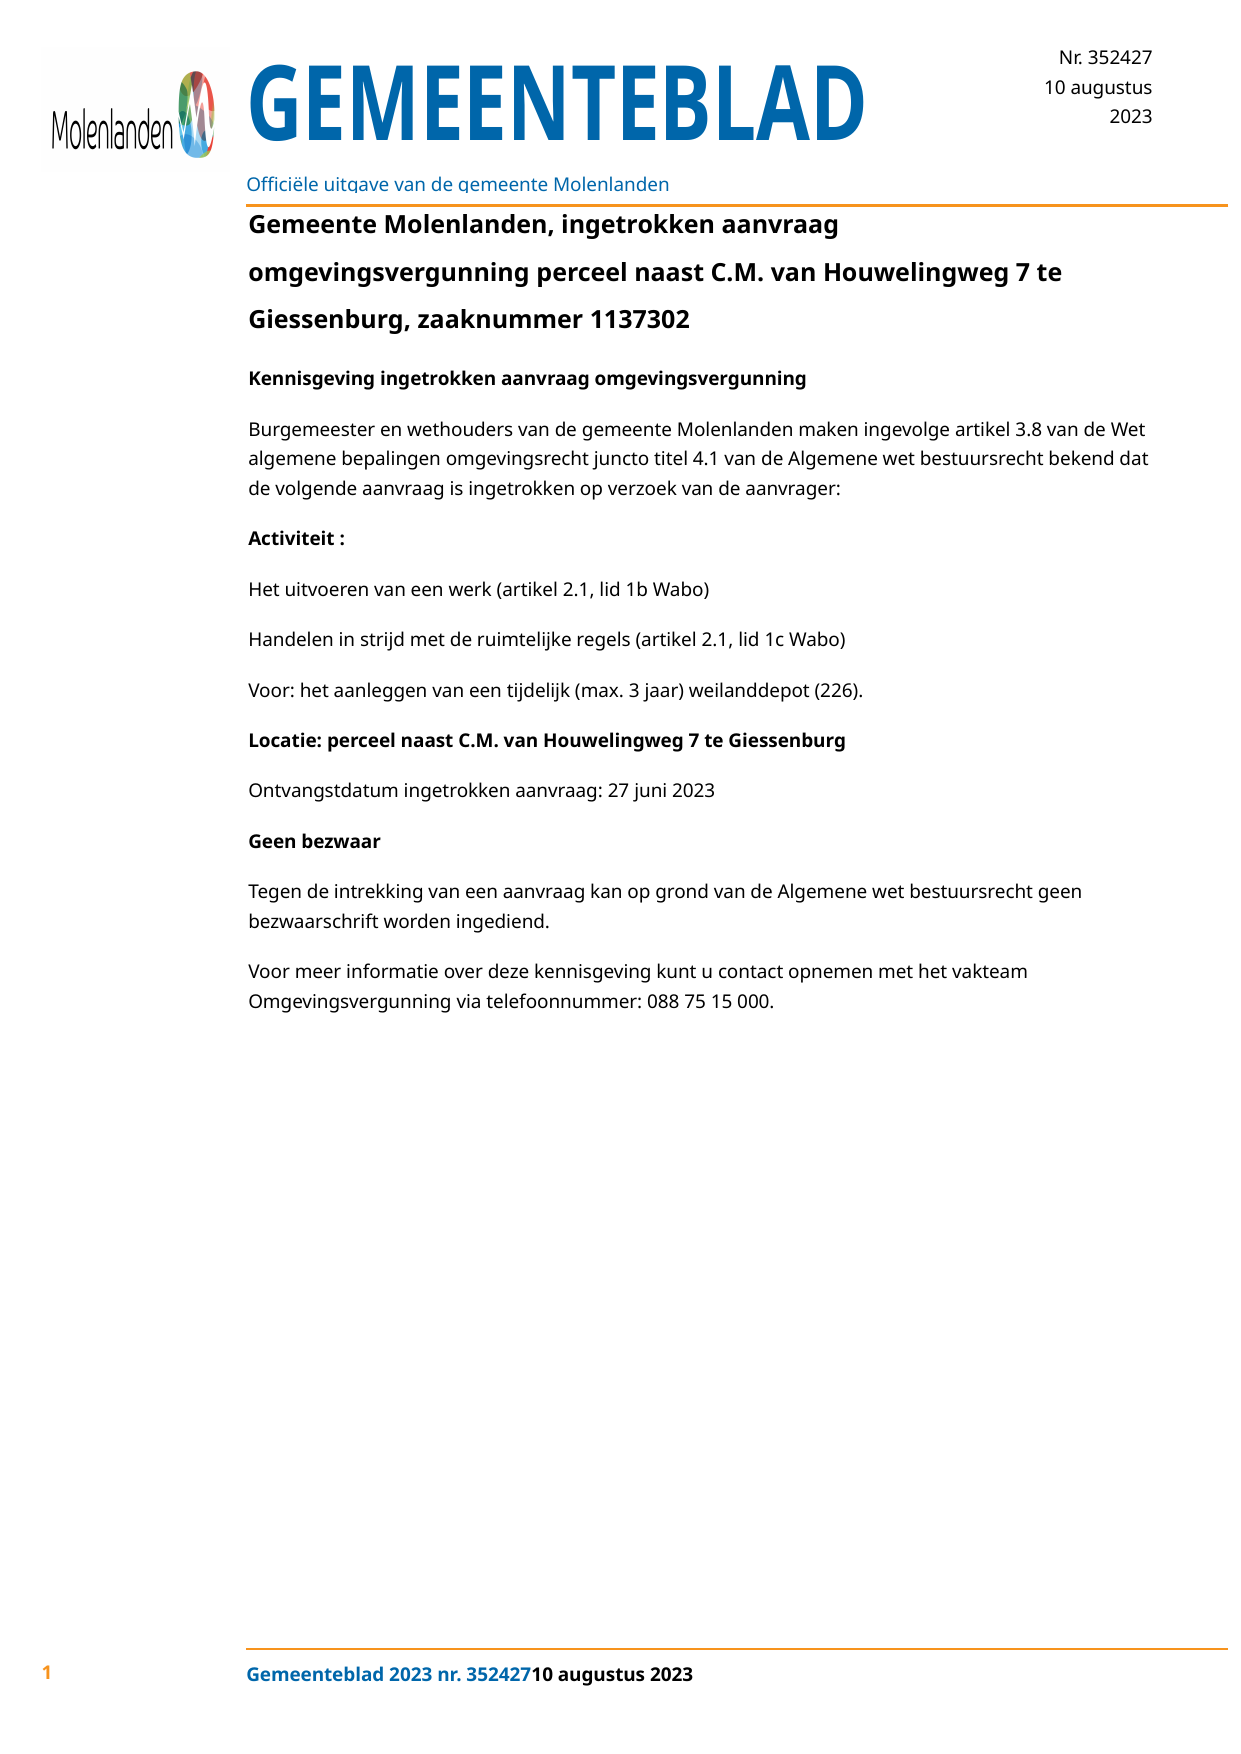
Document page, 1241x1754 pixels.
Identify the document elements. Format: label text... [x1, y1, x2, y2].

text Activiteit : [248, 526, 1152, 551]
text Voor meer informatie over deze kennisgeving kunt u contact opnemen met het vakteam Omgevingsvergunning via telefoonnummer: 088 75 15 000. [248, 958, 1152, 1014]
text Ontvangstdatum ingetrokken aanvraag: 27 juni 2023 [248, 778, 1152, 803]
text Voor: het aanleggen van een tijdelijk (max. 3 jaar) weilanddepot (226). [248, 677, 1152, 702]
text Het uitvoeren van een werk (artikel 2.1, lid 1b Wabo) [248, 576, 1152, 602]
text Burgemeester en wethouders van de gemeente Molenlanden maken ingevolge artikel 3.8 van de Wet algemene bepalingen omgevingsrecht juncto titel 4.1 van de Algemene wet bestuursrecht bekend dat de volgende aanvraag is ingetrokken op verzoek van de aanvrager: [248, 416, 1152, 501]
text Kennisgeving ingetrokken aanvraag omgevingsvergunning [248, 366, 1152, 391]
text Handelen in strijd met de ruimtelijke regels (artikel 2.1, lid 1c Wabo) [248, 626, 1152, 652]
text Tegen de intrekking van een aanvraag kan op grond van de Algemene wet bestuursrecht geen bezwaarschrift worden ingediend. [248, 878, 1152, 934]
picture [41, 47, 231, 172]
text Locatie: perceel naast C.M. van Houwelingweg 7 te Giessenburg [248, 727, 1152, 753]
text Gemeente Molenlanden, ingetrokken aanvraag omgevingsvergunning perceel naast C.M. van Houwelingweg 7 te Giessenburg, zaaknummer 1137302 [248, 207, 1152, 336]
text Geen bezwaar [248, 828, 1152, 854]
